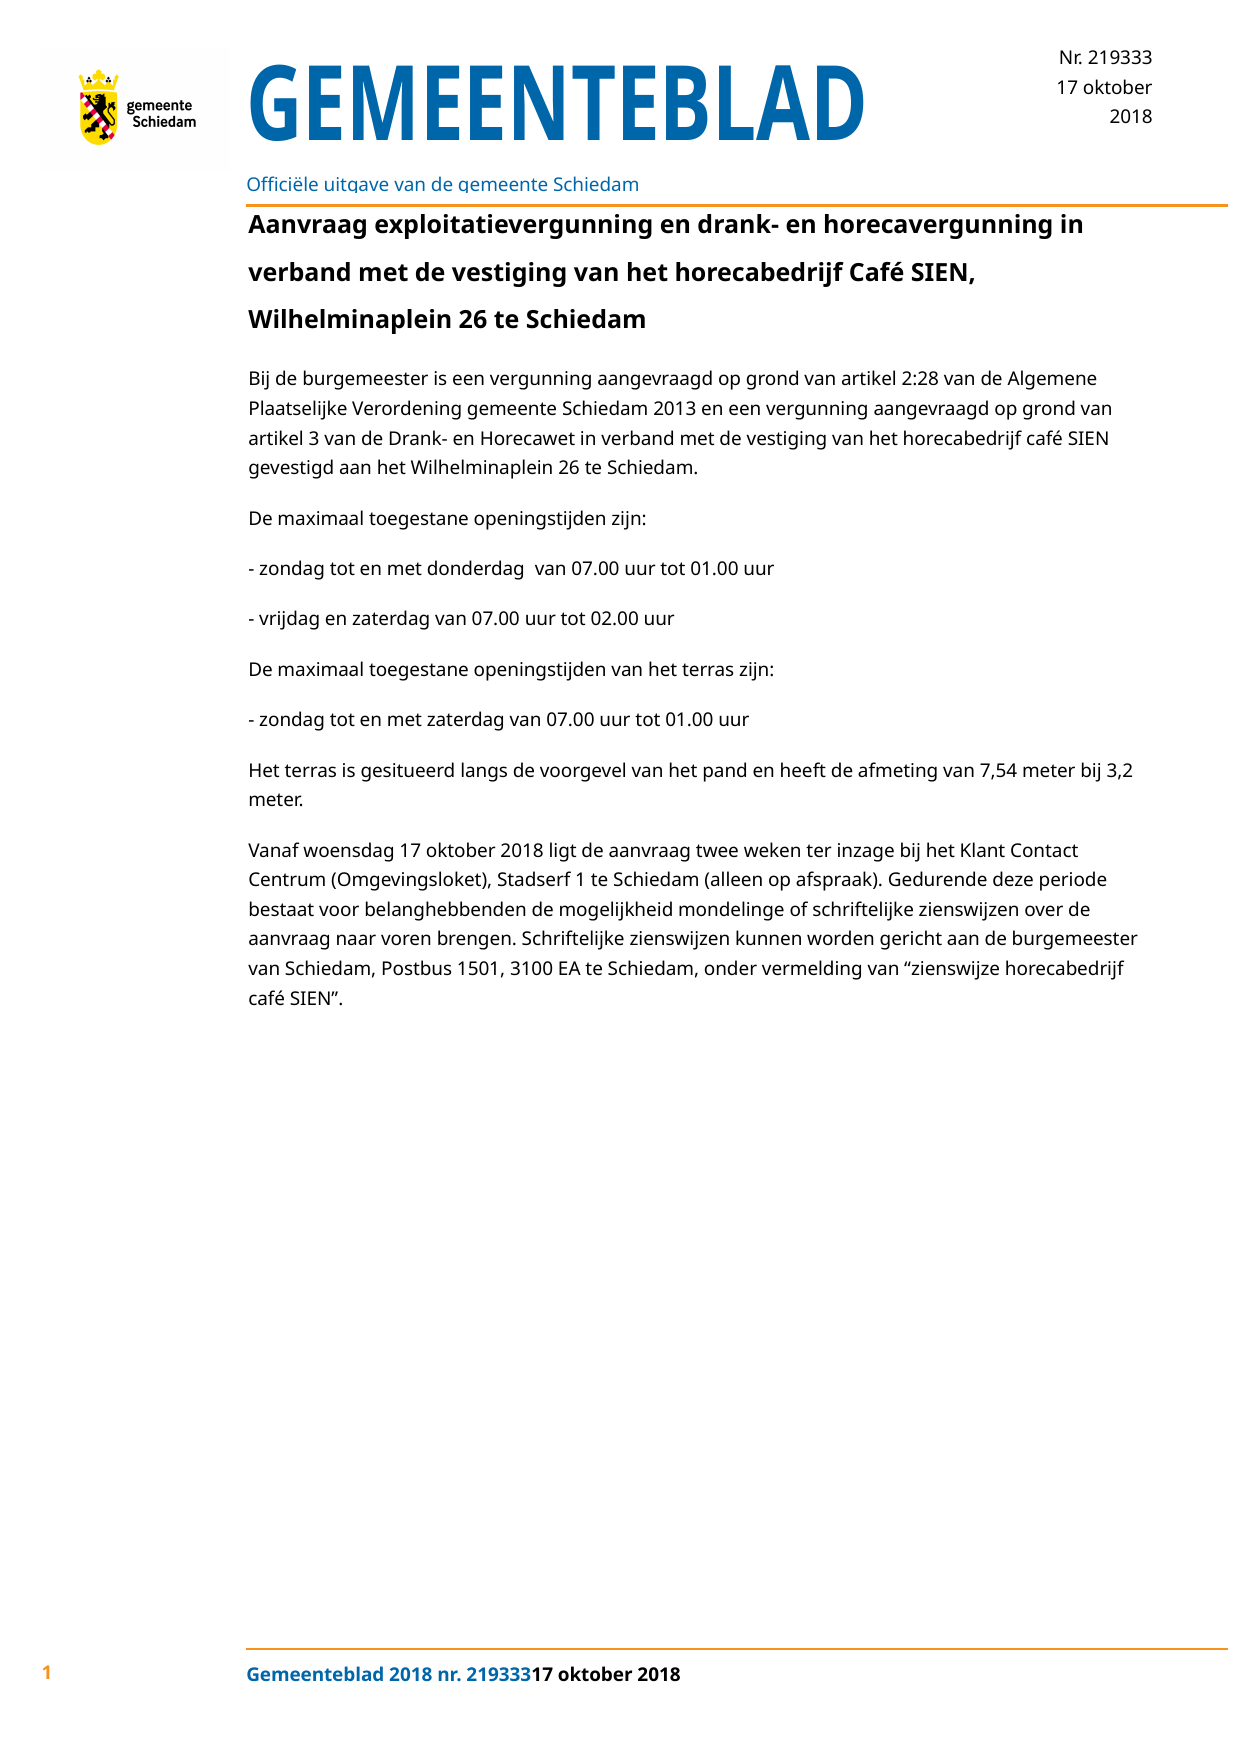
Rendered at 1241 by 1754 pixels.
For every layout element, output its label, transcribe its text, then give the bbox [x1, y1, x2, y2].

text De maximaal toegestane openingstijden van het terras zijn: [248, 656, 1152, 682]
text - vrijdag en zaterdag van 07.00 uur tot 02.00 uur [248, 606, 1152, 631]
text Bij de burgemeester is een vergunning aangevraagd op grond van artikel 2:28 van de Algemene Plaatselijke Verordening gemeente Schiedam 2013 en een vergunning aangevraagd op grond van artikel 3 van de Drank- en Horecawet in verband met de vestiging van het horecabedrijf café SIEN gevestigd aan het Wilhelminaplein 26 te Schiedam. [248, 366, 1152, 480]
picture [41, 47, 231, 172]
text - zondag tot en met donderdag van 07.00 uur tot 01.00 uur [248, 555, 1152, 581]
text Aanvraag exploitatievergunning en drank- en horecavergunning in verband met de vestiging van het horecabedrijf Café SIEN, Wilhelminaplein 26 te Schiedam [248, 207, 1152, 336]
text Het terras is gesitueerd langs de voorgevel van het pand en heeft de afmeting van 7,54 meter bij 3,2 meter. [248, 757, 1152, 812]
text - zondag tot en met zaterdag van 07.00 uur tot 01.00 uur [248, 706, 1152, 732]
text Vanaf woensdag 17 oktober 2018 ligt de aanvraag twee weken ter inzage bij het Klant Contact Centrum (Omgevingsloket), Stadserf 1 te Schiedam (alleen op afspraak). Gedurende deze periode bestaat voor belanghebbenden de mogelijkheid mondelinge of schriftelijke zienswijzen over de aanvraag naar voren brengen. Schriftelijke zienswijzen kunnen worden gericht aan de burgemeester van Schiedam, Postbus 1501, 3100 EA te Schiedam, onder vermelding van “zienswijze horecabedrijf café SIEN”. [248, 837, 1152, 1010]
text De maximaal toegestane openingstijden zijn: [248, 505, 1152, 530]
